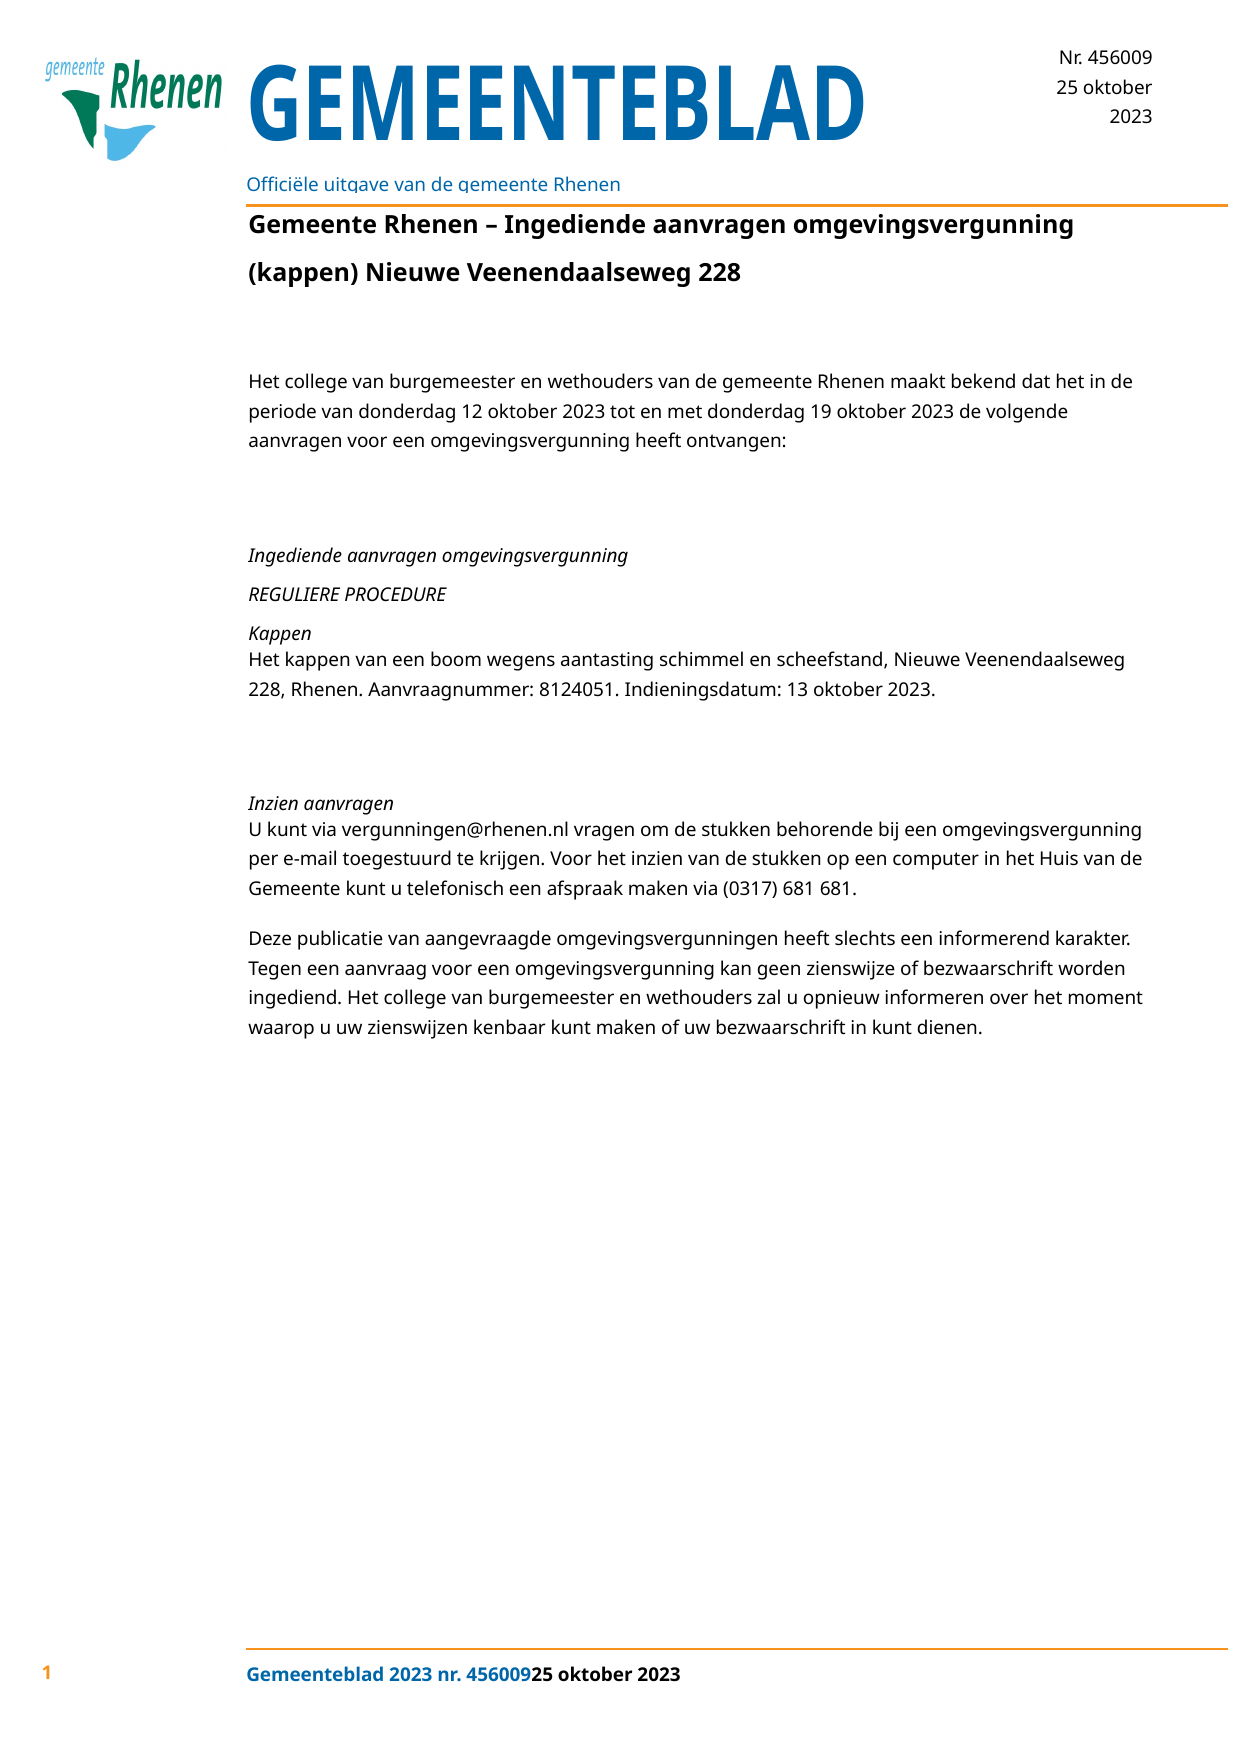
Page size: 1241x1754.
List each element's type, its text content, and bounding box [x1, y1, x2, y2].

text Gemeente Rhenen – Ingediende aanvragen omgevingsvergunning (kappen) Nieuwe Veenendaalseweg 228 [248, 207, 1152, 288]
text REGULIERE PROCEDURE [248, 581, 1152, 607]
text Het kappen van een boom wegens aantasting schimmel en scheefstand, Nieuwe Veenendaalseweg 228, Rhenen. Aanvraagnummer: 8124051. Indieningsdatum: 13 oktober 2023. [248, 646, 1152, 701]
text Het college van burgemeester en wethouders van de gemeente Rhenen maakt bekend dat het in de periode van donderdag 12 oktober 2023 tot en met donderdag 19 oktober 2023 de volgende aanvragen voor een omgevingsvergunning heeft ontvangen: [248, 368, 1152, 453]
text Ingediende aanvragen omgevingsvergunning [248, 542, 1152, 568]
text Kappen [248, 620, 1152, 646]
text Deze publicatie van aangevraagde omgevingsvergunningen heeft slechts een informerend karakter. Tegen een aanvraag voor een omgevingsvergunning kan geen zienswijze of bezwaarschrift worden ingediend. Het college van burgemeester en wethouders zal u opnieuw informeren over het moment waarop u uw zienswijzen kenbaar kunt maken of uw bezwaarschrift in kunt dienen. [248, 925, 1152, 1040]
text Inzien aanvragen [248, 790, 1152, 816]
text U kunt via vergunningen@rhenen.nl vragen om de stukken behorende bij een omgevingsvergunning per e-mail toegestuurd te krijgen. Voor het inzien van de stukken op een computer in het Huis van de Gemeente kunt u telefonisch een afspraak maken via (0317) 681 681. [248, 816, 1152, 901]
picture [41, 47, 231, 172]
